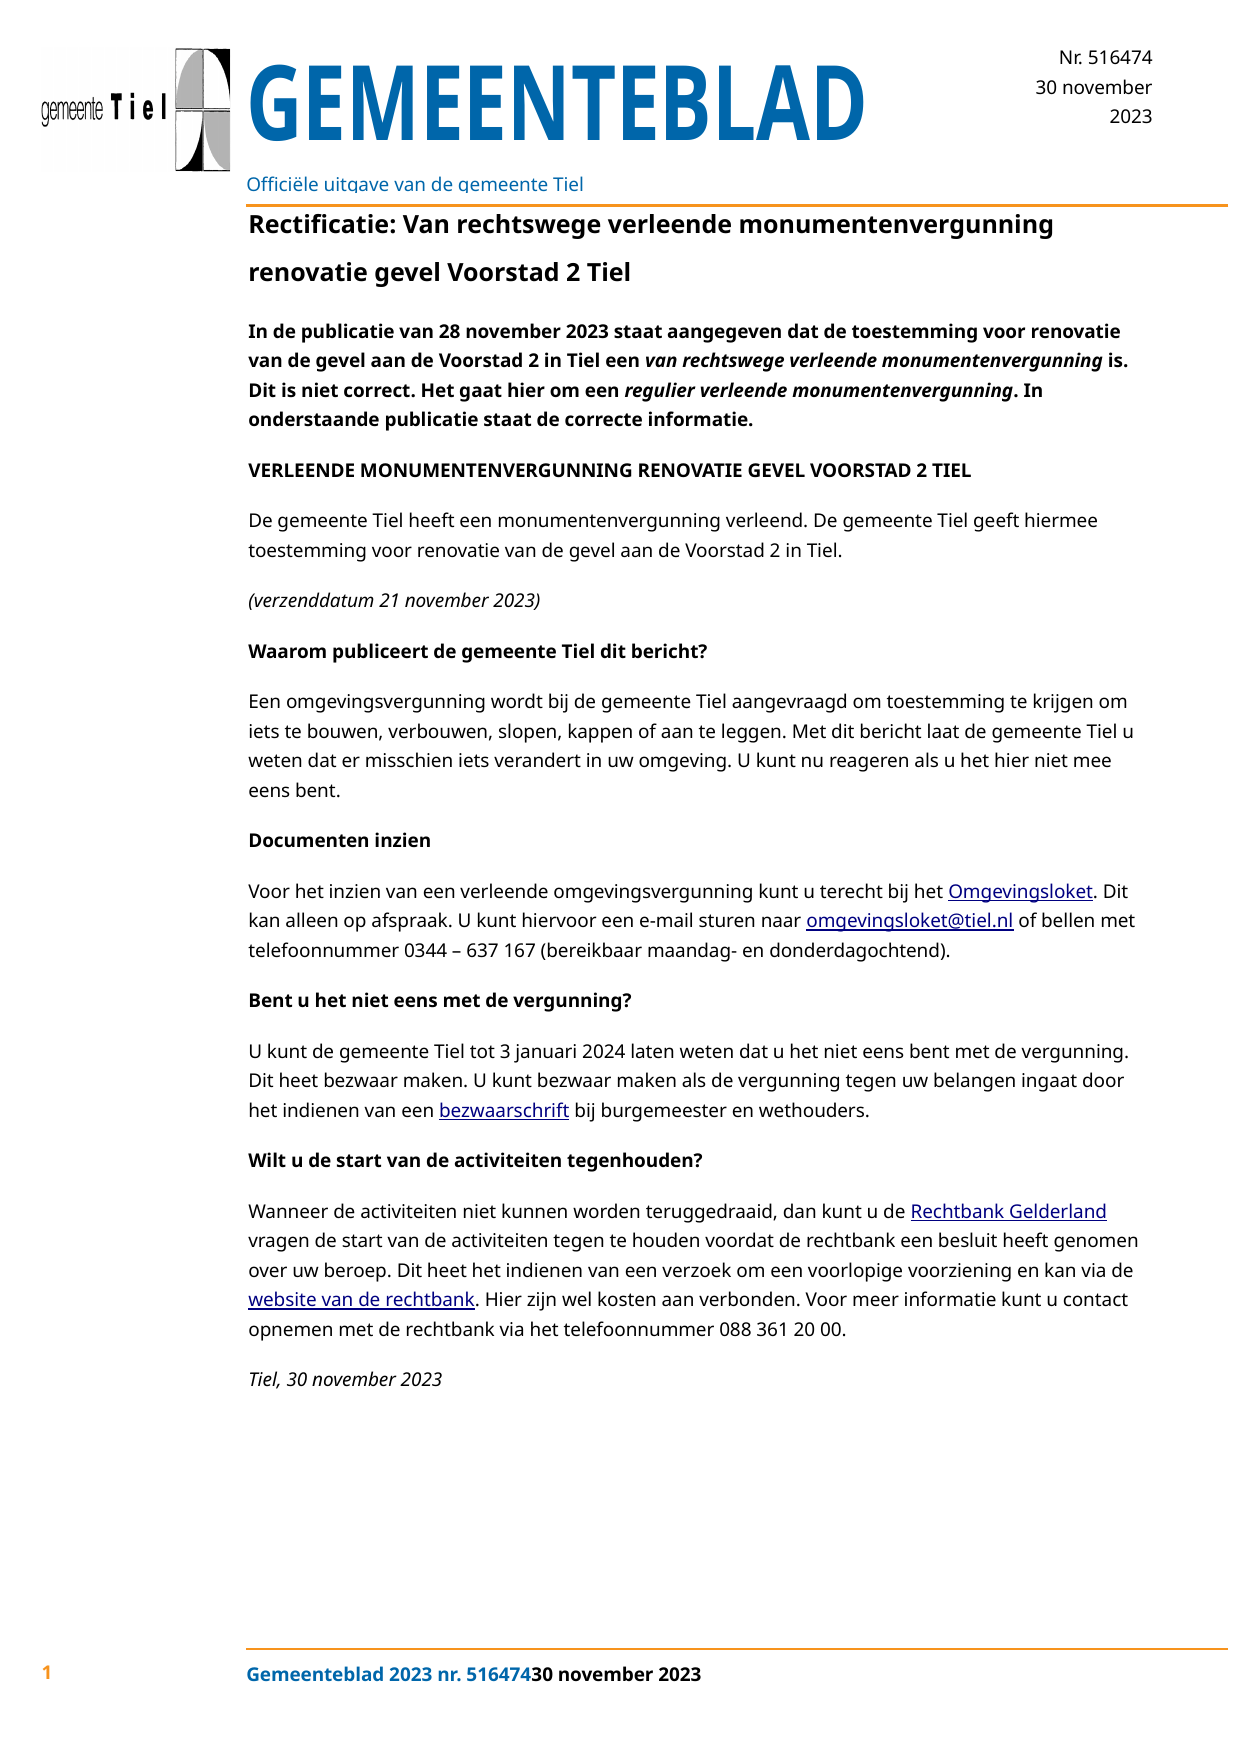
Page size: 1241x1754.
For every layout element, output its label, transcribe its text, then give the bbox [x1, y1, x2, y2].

text Tiel, 30 november 2023 [248, 1367, 1152, 1392]
text Wilt u de start van de activiteiten tegenhouden? [248, 1147, 1152, 1173]
text Wanneer de activiteiten niet kunnen worden teruggedraaid, dan kunt u de Rechtbank Gelderland vragen de start van de activiteiten tegen te houden voordat de rechtbank een besluit heeft genomen over uw beroep. Dit heet het indienen van een verzoek om een voorlopige voorziening en kan via de website van de rechtbank. Hier zijn wel kosten aan verbonden. Voor meer informatie kunt u contact opnemen met de rechtbank via het telefoonnummer 088 361 20 00. [248, 1198, 1152, 1342]
text Een omgevingsvergunning wordt bij de gemeente Tiel aangevraagd om toestemming te krijgen om iets te bouwen, verbouwen, slopen, kappen of aan te leggen. Met dit bericht laat de gemeente Tiel u weten dat er misschien iets verandert in uw omgeving. U kunt nu reageren als u het hier niet mee eens bent. [248, 688, 1152, 803]
text In de publicatie van 28 november 2023 staat aangegeven dat de toestemming voor renovatie van de gevel aan de Voorstad 2 in Tiel een van rechtswege verleende monumentenvergunning is. Dit is niet correct. Het gaat hier om een regulier verleende monumentenvergunning. In onderstaande publicatie staat de correcte informatie. [248, 318, 1152, 432]
text Voor het inzien van een verleende omgevingsvergunning kunt u terecht bij het Omgevingsloket. Dit kan alleen op afspraak. U kunt hiervoor een e-mail sturen naar omgevingsloket@tiel.nl of bellen met telefoonnummer 0344 – 637 167 (bereikbaar maandag- en donderdagochtend). [248, 878, 1152, 963]
text Waarom publiceert de gemeente Tiel dit bericht? [248, 638, 1152, 664]
picture [41, 47, 231, 172]
text Bent u het niet eens met de vergunning? [248, 987, 1152, 1013]
text U kunt de gemeente Tiel tot 3 januari 2024 laten weten dat u het niet eens bent met de vergunning. Dit heet bezwaar maken. U kunt bezwaar maken als de vergunning tegen uw belangen ingaat door het indienen van een bezwaarschrift bij burgemeester en wethouders. [248, 1038, 1152, 1123]
text Documenten inzien [248, 827, 1152, 853]
text De gemeente Tiel heeft een monumentenvergunning verleend. De gemeente Tiel geeft hiermee toestemming voor renovatie van de gevel aan de Voorstad 2 in Tiel. [248, 507, 1152, 563]
text Rectificatie: Van rechtswege verleende monumentenvergunning renovatie gevel Voorstad 2 Tiel [248, 207, 1152, 288]
text VERLEENDE MONUMENTENVERGUNNING RENOVATIE GEVEL VOORSTAD 2 TIEL [248, 457, 1152, 483]
text (verzenddatum 21 november 2023) [248, 587, 1152, 613]
